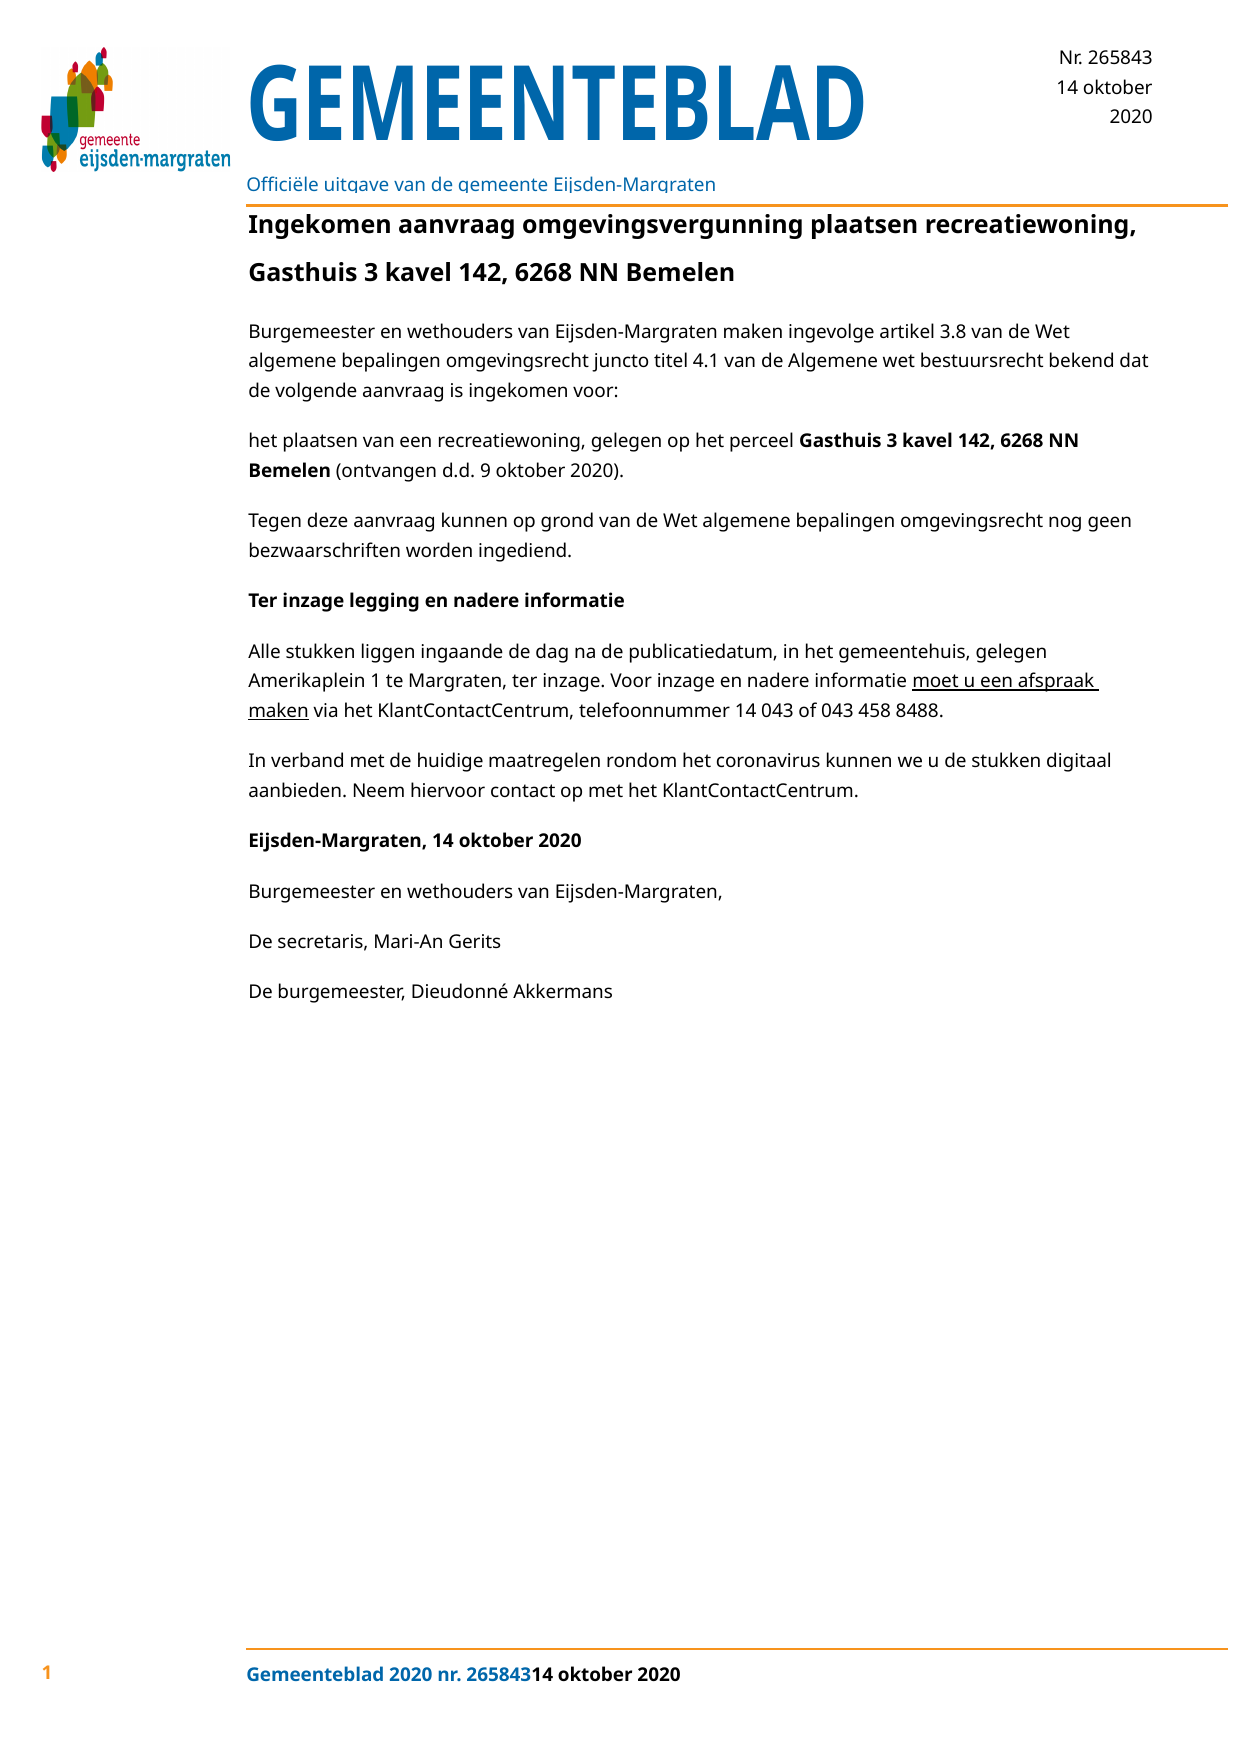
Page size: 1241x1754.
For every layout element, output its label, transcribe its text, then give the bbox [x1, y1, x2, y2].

text Tegen deze aanvraag kunnen op grond van de Wet algemene bepalingen omgevingsrecht nog geen bezwaarschriften worden ingediend. [248, 507, 1152, 563]
text Ter inzage legging en nadere informatie [248, 587, 1152, 613]
text Alle stukken liggen ingaande de dag na de publicatiedatum, in het gemeentehuis, gelegen Amerikaplein 1 te Margraten, ter inzage. Voor inzage en nadere informatie moet u een afspraak maken via het KlantContactCentrum, telefoonnummer 14 043 of 043 458 8488. [248, 638, 1152, 723]
text In verband met de huidige maatregelen rondom het coronavirus kunnen we u de stukken digitaal aanbieden. Neem hiervoor contact op met het KlantContactCentrum. [248, 747, 1152, 803]
text De secretaris, Mari-An Gerits [248, 928, 1152, 954]
text Eijsden-Margraten, 14 oktober 2020 [248, 827, 1152, 853]
text Burgemeester en wethouders van Eijsden-Margraten maken ingevolge artikel 3.8 van de Wet algemene bepalingen omgevingsrecht juncto titel 4.1 van de Algemene wet bestuursrecht bekend dat de volgende aanvraag is ingekomen voor: [248, 318, 1152, 403]
text het plaatsen van een recreatiewoning, gelegen op het perceel Gasthuis 3 kavel 142, 6268 NN Bemelen (ontvangen d.d. 9 oktober 2020). [248, 427, 1152, 483]
text Burgemeester en wethouders van Eijsden-Margraten, [248, 878, 1152, 904]
text De burgemeester, Dieudonné Akkermans [248, 979, 1152, 1004]
picture [41, 47, 231, 172]
text Ingekomen aanvraag omgevingsvergunning plaatsen recreatiewoning, Gasthuis 3 kavel 142, 6268 NN Bemelen [248, 207, 1152, 288]
